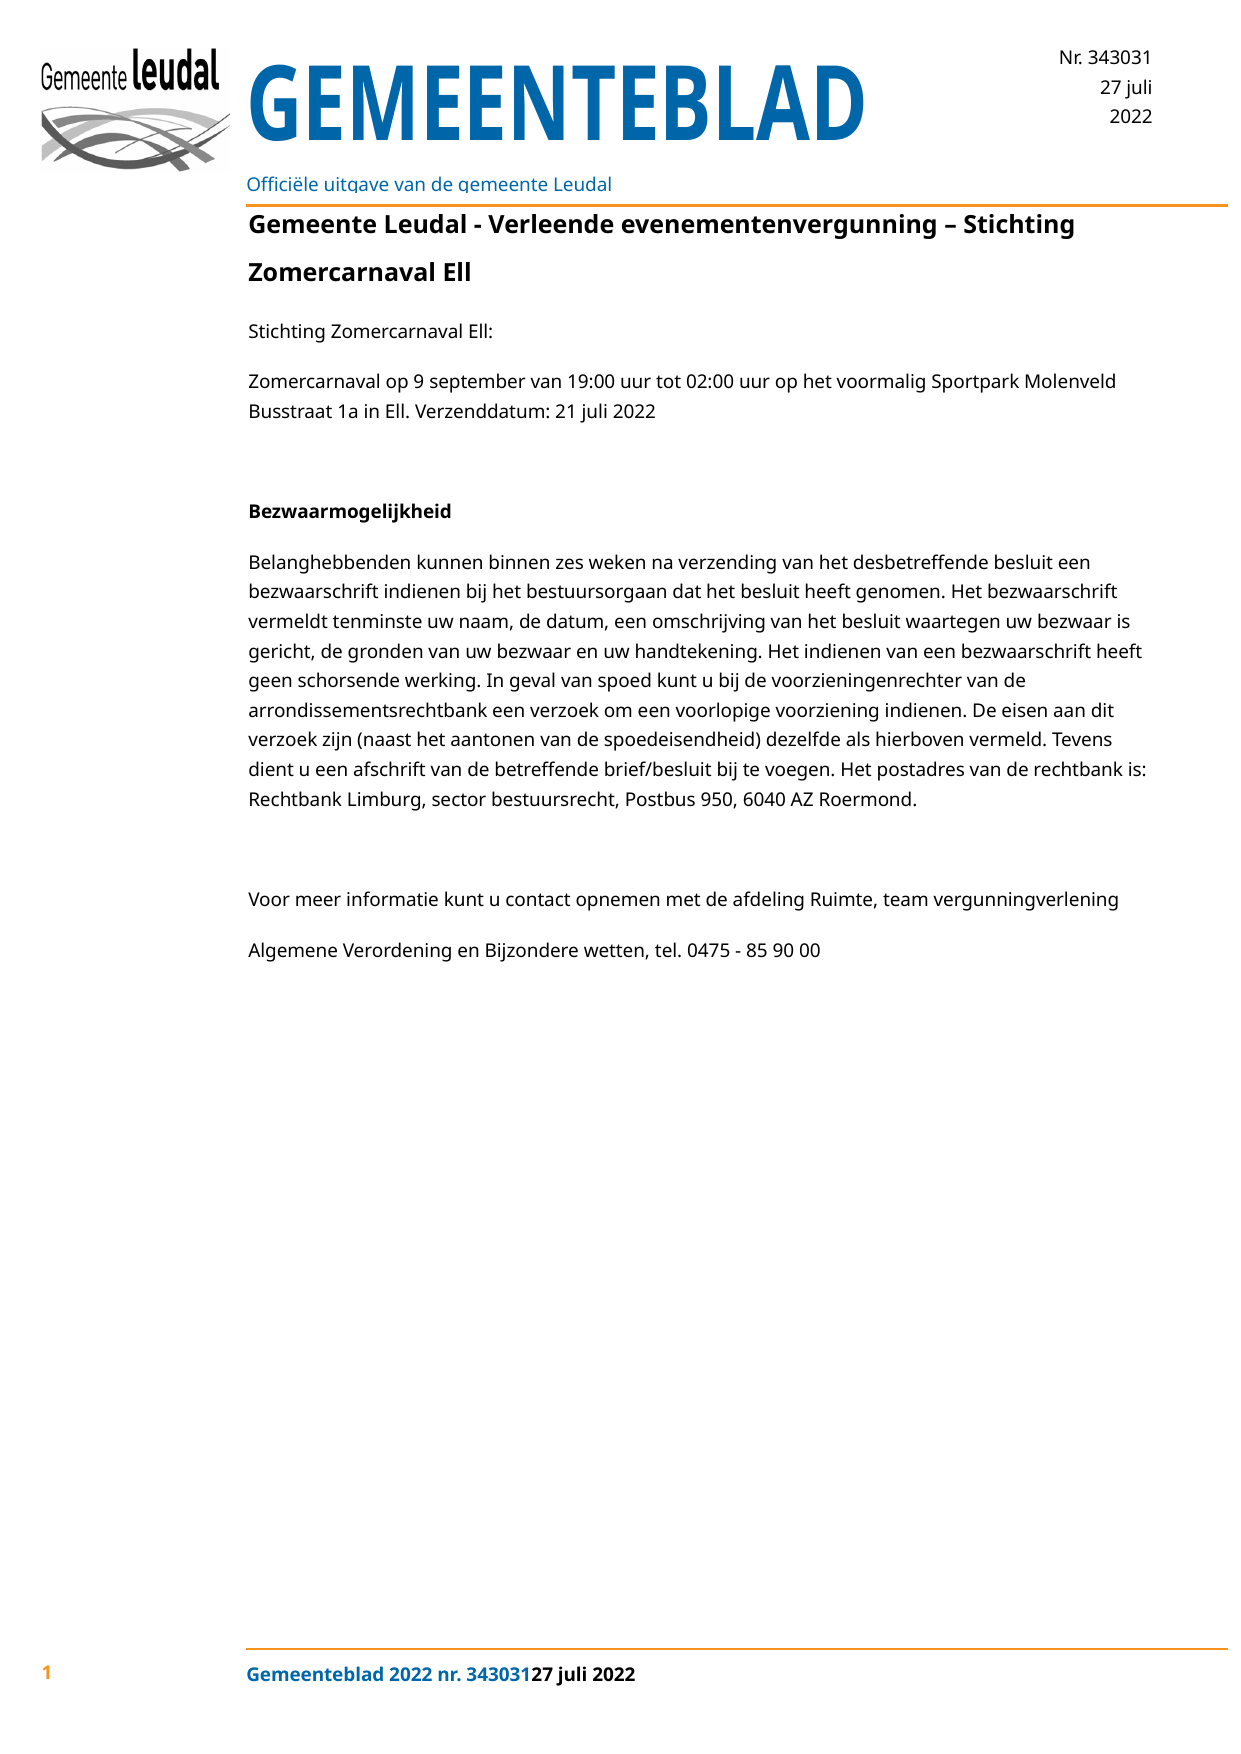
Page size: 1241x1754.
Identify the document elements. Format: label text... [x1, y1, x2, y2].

text Bezwaarmogelijkheid [248, 499, 1152, 524]
picture [41, 47, 231, 172]
text Algemene Verordening en Bijzondere wetten, tel. 0475 - 85 90 00 [248, 937, 1152, 963]
text Stichting Zomercarnaval Ell: [248, 318, 1152, 344]
text Zomercarnaval op 9 september van 19:00 uur tot 02:00 uur op het voormalig Sportpark Molenveld Busstraat 1a in Ell. Verzenddatum: 21 juli 2022 [248, 368, 1152, 424]
text Belanghebbenden kunnen binnen zes weken na verzending van het desbetreffende besluit een bezwaarschrift indienen bij het bestuursorgaan dat het besluit heeft genomen. Het bezwaarschrift vermeldt tenminste uw naam, de datum, een omschrijving van het besluit waartegen uw bezwaar is gericht, de gronden van uw bezwaar en uw handtekening. Het indienen van een bezwaarschrift heeft geen schorsende werking. In geval van spoed kunt u bij de voorzieningenrechter van de arrondissementsrechtbank een verzoek om een voorlopige voorziening indienen. De eisen aan dit verzoek zijn (naast het aantonen van de spoedeisendheid) dezelfde als hierboven vermeld. Tevens dient u een afschrift van de betreffende brief/besluit bij te voegen. Het postadres van de rechtbank is: Rechtbank Limburg, sector bestuursrecht, Postbus 950, 6040 AZ Roermond. [248, 549, 1152, 812]
text Gemeente Leudal - Verleende evenementenvergunning – Stichting Zomercarnaval Ell [248, 207, 1152, 288]
text Voor meer informatie kunt u contact opnemen met de afdeling Ruimte, team vergunningverlening [248, 887, 1152, 912]
